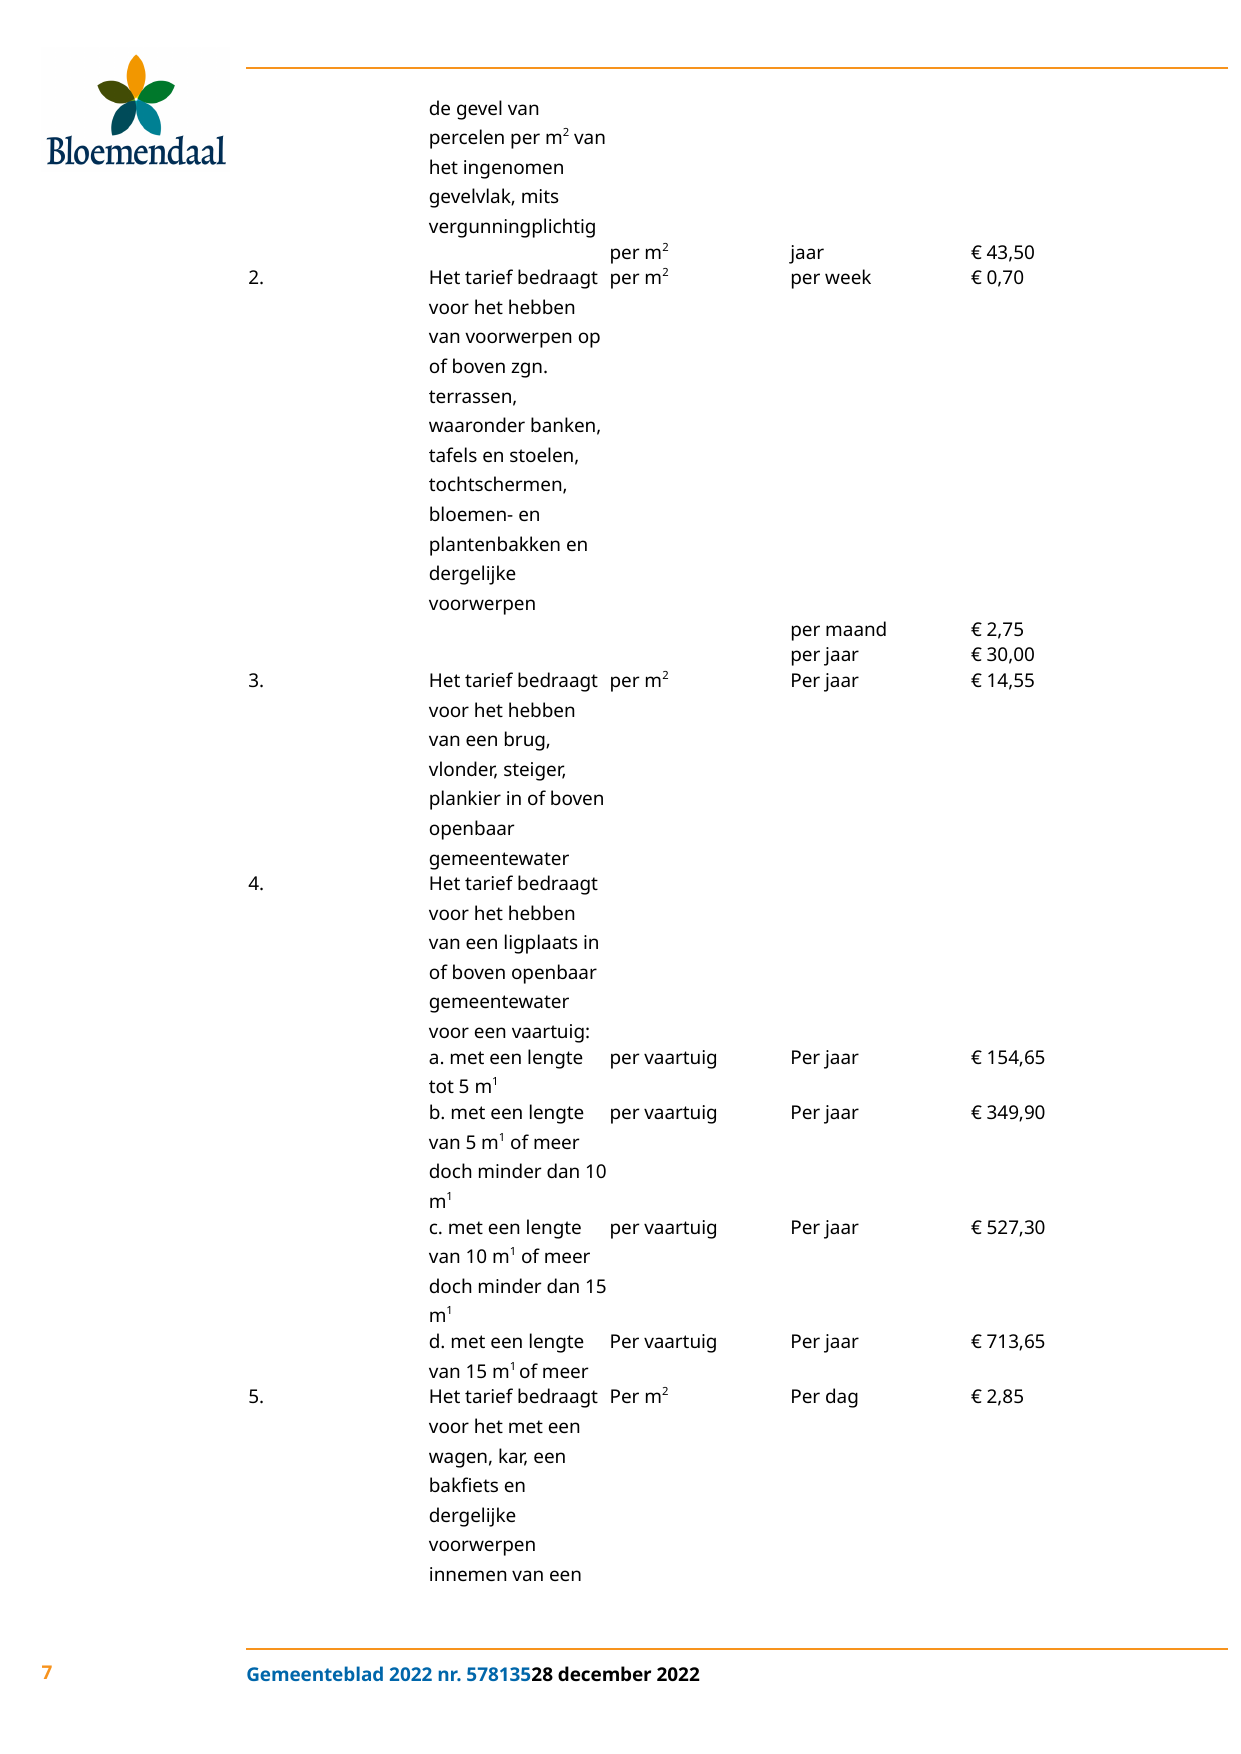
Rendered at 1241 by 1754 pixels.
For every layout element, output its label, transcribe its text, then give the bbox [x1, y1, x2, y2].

table_cell [248, 1044, 429, 1099]
table_cell [248, 641, 429, 667]
table_cell per maand [790, 616, 971, 641]
table_cell € 713,65 [971, 1328, 1152, 1384]
table_cell [609, 616, 790, 641]
table_cell Per m2 [609, 1384, 790, 1587]
table_cell € 30,00 [971, 641, 1152, 667]
table_cell [609, 95, 790, 239]
table_cell [429, 616, 609, 641]
table_cell [429, 641, 609, 667]
table_cell c. met een lengte van 10 m1 of meer doch minder dan 15 m1 [429, 1214, 609, 1328]
table_cell [609, 870, 790, 1044]
table_cell Per jaar [790, 1044, 971, 1099]
table_cell per vaartuig [609, 1044, 790, 1099]
table_cell a. met een lengte tot 5 m1 [429, 1044, 609, 1099]
table_cell Per jaar [790, 667, 971, 870]
table_cell Per dag [790, 1384, 971, 1587]
table_cell 2. [248, 265, 429, 616]
table_cell de gevel van percelen per m2 van het ingenomen gevelvlak, mits vergunningplichtig [429, 95, 609, 239]
table_cell Het tarief bedraagt voor het hebben van voorwerpen op of boven zgn. terrassen, waaronder banken, tafels en stoelen, tochtschermen, bloemen- en plantenbakken en dergelijke voorwerpen [429, 265, 609, 616]
table_cell per week [790, 265, 971, 616]
table_cell [248, 239, 429, 264]
table_cell per m2 [609, 239, 790, 264]
table_cell b. met een lengte van 5 m1 of meer doch minder dan 10 m1 [429, 1099, 609, 1214]
table_cell € 14,55 [971, 667, 1152, 870]
table_cell [609, 641, 790, 667]
table_cell [971, 95, 1152, 239]
table_cell per m2 [609, 265, 790, 616]
table_cell Het tarief bedraagt voor het met een wagen, kar, een bakfiets en dergelijke voorwerpen innemen van een [429, 1384, 609, 1587]
table_cell [248, 616, 429, 641]
table_cell € 0,70 [971, 265, 1152, 616]
picture [41, 47, 231, 172]
table_cell per vaartuig [609, 1214, 790, 1328]
table_cell Het tarief bedraagt voor het hebben van een ligplaats in of boven openbaar gemeentewater voor een vaartuig: [429, 870, 609, 1044]
table_cell [248, 1328, 429, 1384]
table_cell [790, 95, 971, 239]
table_cell 4. [248, 870, 429, 1044]
table_cell [790, 870, 971, 1044]
table_cell € 2,75 [971, 616, 1152, 641]
table_cell Per jaar [790, 1328, 971, 1384]
table_cell Per jaar [790, 1099, 971, 1214]
table_cell € 349,90 [971, 1099, 1152, 1214]
table_cell d. met een lengte van 15 m1 of meer [429, 1328, 609, 1384]
table_cell [429, 239, 609, 264]
table_cell jaar [790, 239, 971, 264]
table_cell [248, 1214, 429, 1328]
table_cell [248, 95, 429, 239]
table_cell [971, 870, 1152, 1044]
table_cell € 43,50 [971, 239, 1152, 264]
table_cell Het tarief bedraagt voor het hebben van een brug, vlonder, steiger, plankier in of boven openbaar gemeentewater [429, 667, 609, 870]
table_cell Per vaartuig [609, 1328, 790, 1384]
table_cell per m2 [609, 667, 790, 870]
table_cell per jaar [790, 641, 971, 667]
table_cell € 154,65 [971, 1044, 1152, 1099]
table_cell € 2,85 [971, 1384, 1152, 1587]
table_cell per vaartuig [609, 1099, 790, 1214]
table_cell [248, 1099, 429, 1214]
table_cell Per jaar [790, 1214, 971, 1328]
table_cell 5. [248, 1384, 429, 1587]
table_cell 3. [248, 667, 429, 870]
table_cell € 527,30 [971, 1214, 1152, 1328]
